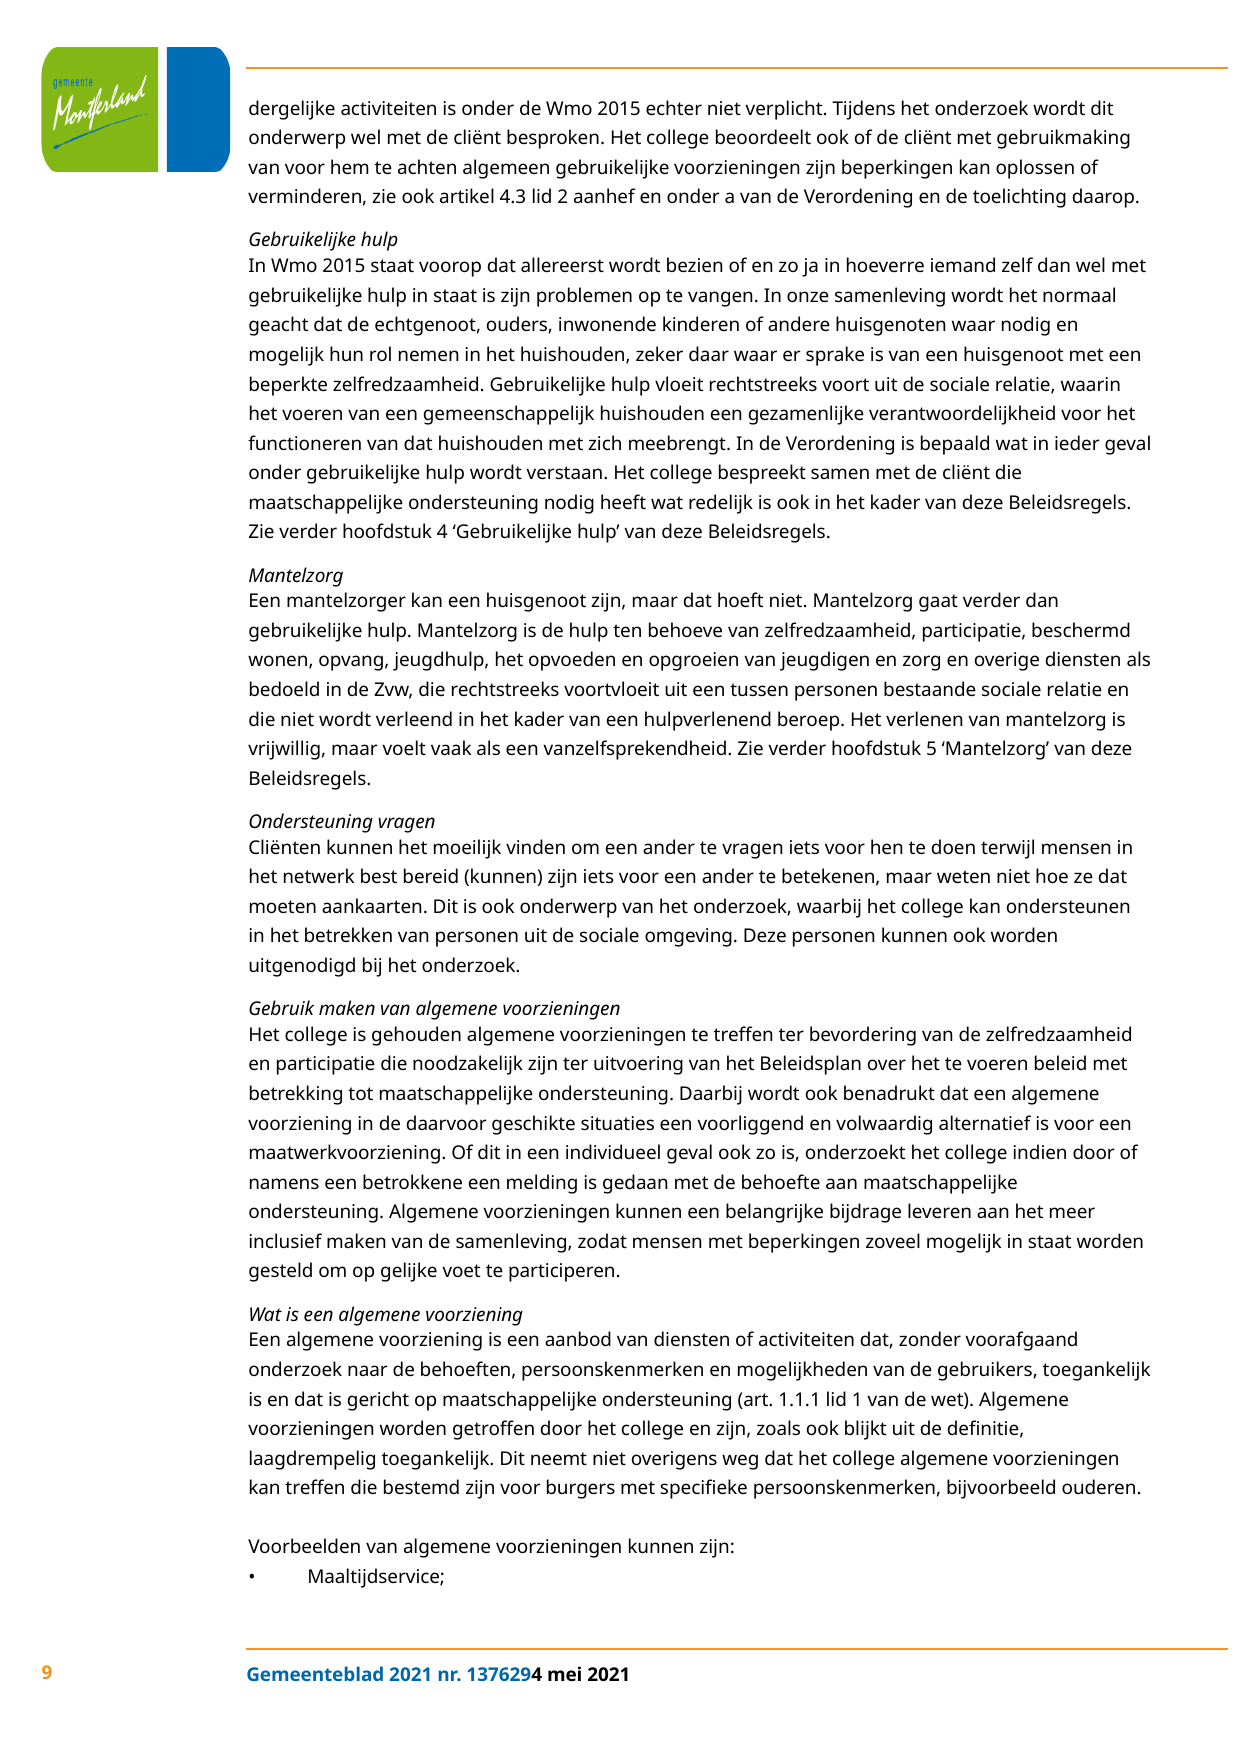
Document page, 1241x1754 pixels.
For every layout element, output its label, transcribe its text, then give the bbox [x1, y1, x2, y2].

text Voorbeelden van algemene voorzieningen kunnen zijn: [248, 1534, 1152, 1559]
text Gebruikelijke hulp [248, 227, 1152, 252]
list Maaltijdservice; [248, 1563, 1152, 1589]
text dergelijke activiteiten is onder de Wmo 2015 echter niet verplicht. Tijdens het onderzoek wordt dit onderwerp wel met de cliënt besproken. Het college beoordeelt ook of de cliënt met gebruikmaking van voor hem te achten algemeen gebruikelijke voorzieningen zijn beperkingen kan oplossen of verminderen, zie ook artikel 4.3 lid 2 aanhef en onder a van de Verordening en de toelichting daarop. [248, 95, 1152, 209]
text Gebruik maken van algemene voorzieningen [248, 995, 1152, 1021]
text In Wmo 2015 staat voorop dat allereerst wordt bezien of en zo ja in hoeverre iemand zelf dan wel met gebruikelijke hulp in staat is zijn problemen op te vangen. In onze samenleving wordt het normaal geacht dat de echtgenoot, ouders, inwonende kinderen of andere huisgenoten waar nodig en mogelijk hun rol nemen in het huishouden, zeker daar waar er sprake is van een huisgenoot met een beperkte zelfredzaamheid. Gebruikelijke hulp vloeit rechtstreeks voort uit de sociale relatie, waarin het voeren van een gemeenschappelijk huishouden een gezamenlijke verantwoordelijkheid voor het functioneren van dat huishouden met zich meebrengt. In de Verordening is bepaald wat in ieder geval onder gebruikelijke hulp wordt verstaan. Het college bespreekt samen met de cliënt die maatschappelijke ondersteuning nodig heeft wat redelijk is ook in het kader van deze Beleidsregels. Zie verder hoofdstuk 4 ‘Gebruikelijke hulp’ van deze Beleidsregels. [248, 252, 1152, 544]
text Wat is een algemene voorziening [248, 1301, 1152, 1327]
text Het college is gehouden algemene voorzieningen te treffen ter bevordering van de zelfredzaamheid en participatie die noodzakelijk zijn ter uitvoering van het Beleidsplan over het te voeren beleid met betrekking tot maatschappelijke ondersteuning. Daarbij wordt ook benadrukt dat een algemene voorziening in de daarvoor geschikte situaties een voorliggend en volwaardig alternatief is voor een maatwerkvoorziening. Of dit in een individueel geval ook zo is, onderzoekt het college indien door of namens een betrokkene een melding is gedaan met de behoefte aan maatschappelijke ondersteuning. Algemene voorzieningen kunnen een belangrijke bijdrage leveren aan het meer inclusief maken van de samenleving, zodat mensen met beperkingen zoveel mogelijk in staat worden gesteld om op gelijke voet te participeren. [248, 1021, 1152, 1283]
text Een mantelzorger kan een huisgenoot zijn, maar dat hoeft niet. Mantelzorg gaat verder dan gebruikelijke hulp. Mantelzorg is de hulp ten behoeve van zelfredzaamheid, participatie, beschermd wonen, opvang, jeugdhulp, het opvoeden en opgroeien van jeugdigen en zorg en overige diensten als bedoeld in de Zvw, die rechtstreeks voortvloeit uit een tussen personen bestaande sociale relatie en die niet wordt verleend in het kader van een hulpverlenend beroep. Het verlenen van mantelzorg is vrijwillig, maar voelt vaak als een vanzelfsprekendheid. Zie verder hoofdstuk 5 ‘Mantelzorg’ van deze Beleidsregels. [248, 587, 1152, 791]
text Cliënten kunnen het moeilijk vinden om een ander te vragen iets voor hen te doen terwijl mensen in het netwerk best bereid (kunnen) zijn iets voor een ander te betekenen, maar weten niet hoe ze dat moeten aankaarten. Dit is ook onderwerp van het onderzoek, waarbij het college kan ondersteunen in het betrekken van personen uit de sociale omgeving. Deze personen kunnen ook worden uitgenodigd bij het onderzoek. [248, 834, 1152, 978]
picture [41, 47, 231, 172]
text Ondersteuning vragen [248, 808, 1152, 834]
text Mantelzorg [248, 562, 1152, 587]
text Een algemene voorziening is een aanbod van diensten of activiteiten dat, zonder voorafgaand onderzoek naar de behoeften, persoonskenmerken en mogelijkheden van de gebruikers, toegankelijk is en dat is gericht op maatschappelijke ondersteuning (art. 1.1.1 lid 1 van de wet). Algemene voorzieningen worden getroffen door het college en zijn, zoals ook blijkt uit de definitie, laagdrempelig toegankelijk. Dit neemt niet overigens weg dat het college algemene voorzieningen kan treffen die bestemd zijn voor burgers met specifieke persoonskenmerken, bijvoorbeeld ouderen. [248, 1327, 1152, 1500]
